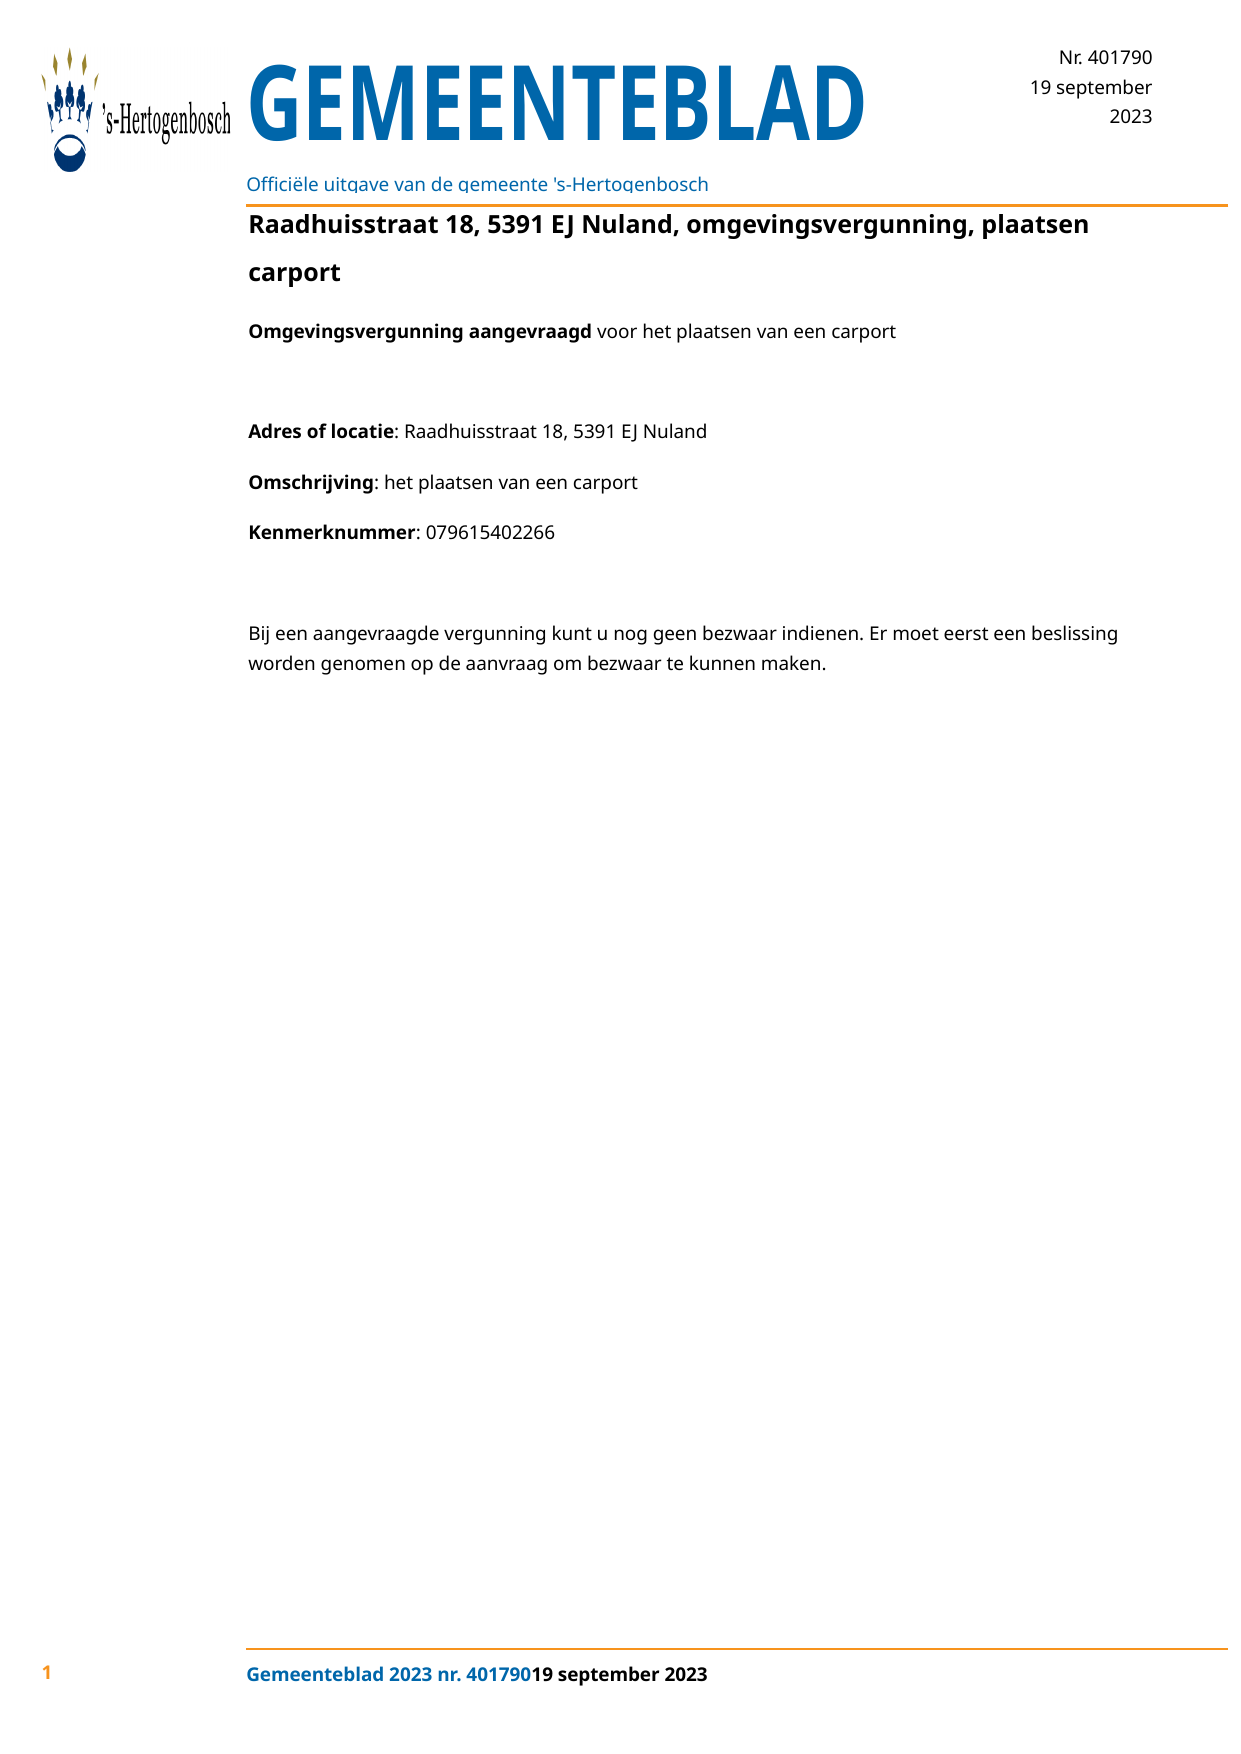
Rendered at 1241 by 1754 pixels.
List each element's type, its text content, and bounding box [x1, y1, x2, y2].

text Raadhuisstraat 18, 5391 EJ Nuland, omgevingsvergunning, plaatsen carport [248, 207, 1152, 288]
text Omgevingsvergunning aangevraagd voor het plaatsen van een carport [248, 318, 1152, 344]
text Omschrijving: het plaatsen van een carport [248, 469, 1152, 495]
picture [41, 47, 231, 172]
text Bij een aangevraagde vergunning kunt u nog geen bezwaar indienen. Er moet eerst een beslissing worden genomen op de aanvraag om bezwaar te kunnen maken. [248, 620, 1152, 676]
text Kenmerknummer: 079615402266 [248, 519, 1152, 545]
text Adres of locatie: Raadhuisstraat 18, 5391 EJ Nuland [248, 419, 1152, 444]
